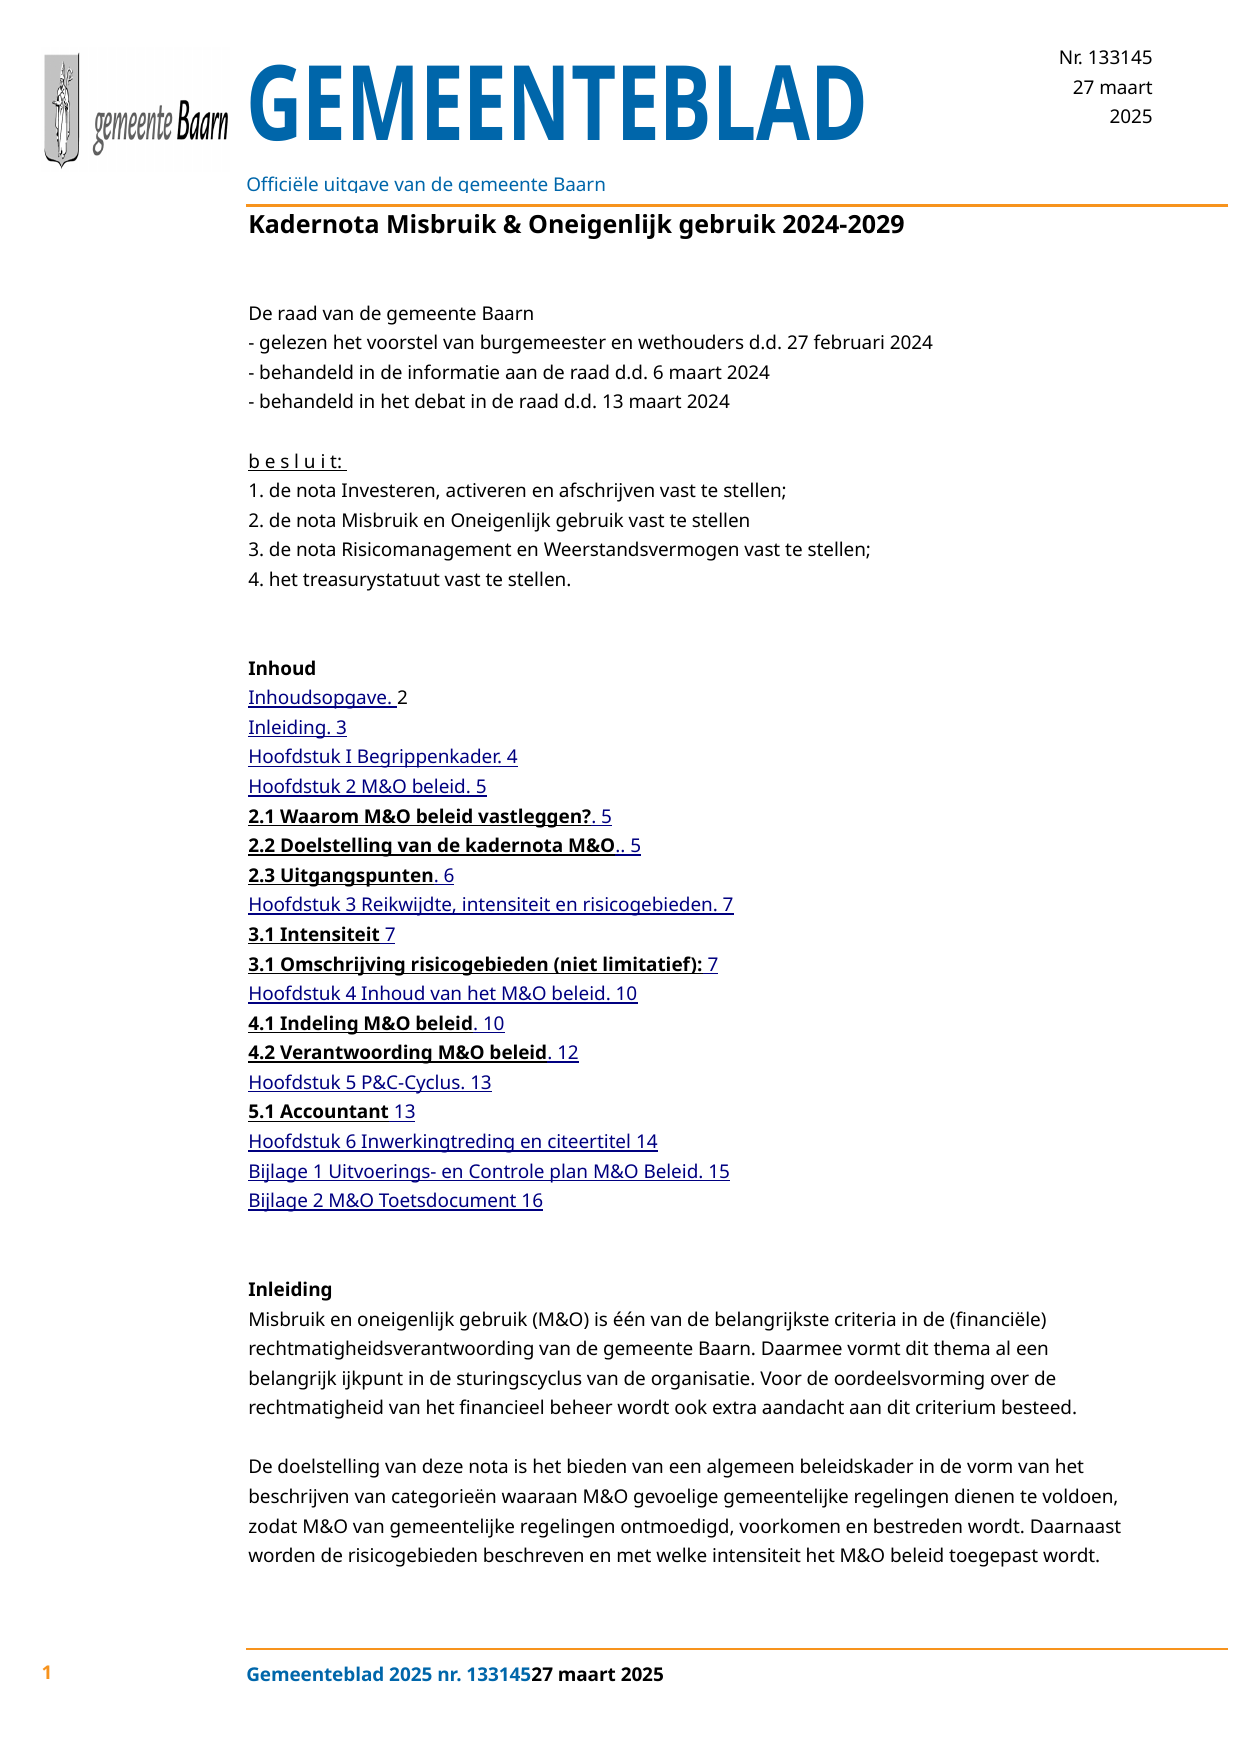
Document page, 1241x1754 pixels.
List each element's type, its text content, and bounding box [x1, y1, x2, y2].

text 2.2 Doelstelling van de kadernota M&O.. 5 [248, 832, 1152, 858]
text - gelezen het voorstel van burgemeester en wethouders d.d. 27 februari 2024 [248, 329, 1152, 355]
text Inhoudsopgave. 2 [248, 684, 1152, 710]
text 4.1 Indeling M&O beleid. 10 [248, 1010, 1152, 1036]
text Bijlage 2 M&O Toetsdocument 16 [248, 1187, 1152, 1213]
text Hoofdstuk 2 M&O beleid. 5 [248, 773, 1152, 799]
text 2. de nota Misbruik en Oneigenlijk gebruik vast te stellen [248, 507, 1152, 533]
text 5.1 Accountant 13 [248, 1099, 1152, 1124]
text - behandeld in de informatie aan de raad d.d. 6 maart 2024 [248, 359, 1152, 385]
text Hoofdstuk 4 Inhoud van het M&O beleid. 10 [248, 980, 1152, 1006]
text Hoofdstuk 6 Inwerkingtreding en citeertitel 14 [248, 1128, 1152, 1154]
text 2.1 Waarom M&O beleid vastleggen?. 5 [248, 803, 1152, 828]
text 3. de nota Risicomanagement en Weerstandsvermogen vast te stellen; [248, 537, 1152, 562]
text De raad van de gemeente Baarn [248, 300, 1152, 326]
text 4.2 Verantwoording M&O beleid. 12 [248, 1039, 1152, 1065]
text Inleiding [248, 1276, 1152, 1302]
picture [41, 47, 231, 172]
text 1. de nota Investeren, activeren en afschrijven vast te stellen; [248, 477, 1152, 503]
text 3.1 Omschrijving risicogebieden (niet limitatief): 7 [248, 951, 1152, 976]
text Bijlage 1 Uitvoerings- en Controle plan M&O Beleid. 15 [248, 1158, 1152, 1183]
text belangrijk ijkpunt in de sturingscyclus van de organisatie. Voor de oordeelsvorming over de rechtmatigheid van het financieel beheer wordt ook extra aandacht aan dit criterium besteed. [248, 1365, 1152, 1420]
text Hoofdstuk I Begrippenkader. 4 [248, 744, 1152, 769]
text Hoofdstuk 3 Reikwijdte, intensiteit en risicogebieden. 7 [248, 892, 1152, 917]
text Misbruik en oneigenlijk gebruik (M&O) is één van de belangrijkste criteria in de (financiële) rechtmatigheidsverantwoording van de gemeente Baarn. Daarmee vormt dit thema al een [248, 1306, 1152, 1361]
text Inleiding. 3 [248, 714, 1152, 740]
text Inhoud [248, 655, 1152, 681]
text Kadernota Misbruik & Oneigenlijk gebruik 2024-2029 [248, 207, 1152, 241]
text b e s l u i t: [248, 448, 1152, 473]
text 4. het treasurystatuut vast te stellen. [248, 566, 1152, 592]
text 2.3 Uitgangspunten. 6 [248, 862, 1152, 888]
text - behandeld in het debat in de raad d.d. 13 maart 2024 [248, 389, 1152, 414]
text 3.1 Intensiteit 7 [248, 921, 1152, 947]
text De doelstelling van deze nota is het bieden van een algemeen beleidskader in de vorm van het beschrijven van categorieën waaraan M&O gevoelige gemeentelijke regelingen dienen te voldoen, zodat M&O van gemeentelijke regelingen ontmoedigd, voorkomen en bestreden wordt. Daarnaast worden de risicogebieden beschreven en met welke intensiteit het M&O beleid toegepast wordt. [248, 1454, 1152, 1568]
text Hoofdstuk 5 P&C-Cyclus. 13 [248, 1069, 1152, 1095]
